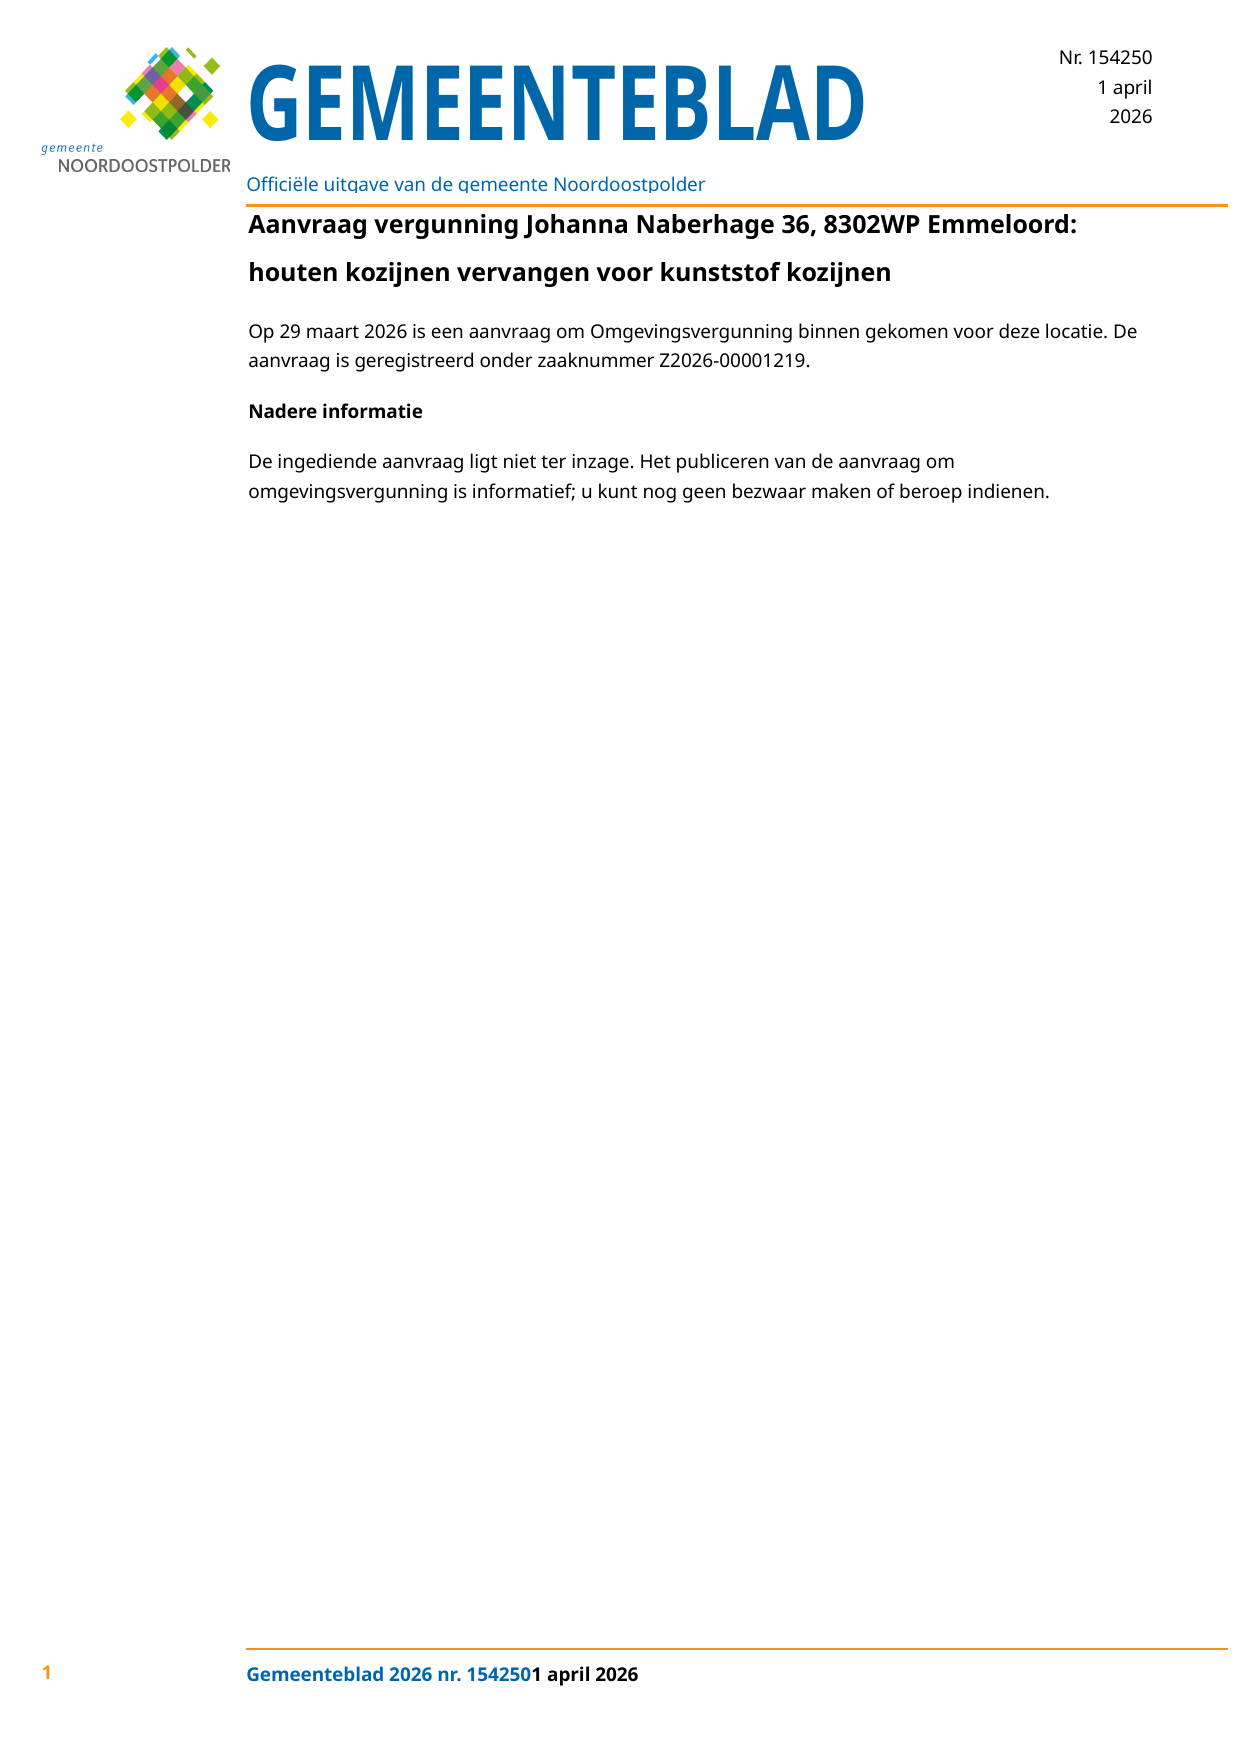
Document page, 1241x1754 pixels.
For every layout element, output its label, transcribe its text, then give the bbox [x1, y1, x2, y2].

text De ingediende aanvraag ligt niet ter inzage. Het publiceren van de aanvraag om omgevingsvergunning is informatief; u kunt nog geen bezwaar maken of beroep indienen. [248, 448, 1152, 504]
text Nadere informatie [248, 398, 1152, 424]
picture [41, 47, 231, 172]
text Aanvraag vergunning Johanna Naberhage 36, 8302WP Emmeloord: houten kozijnen vervangen voor kunststof kozijnen [248, 207, 1152, 288]
text Op 29 maart 2026 is een aanvraag om Omgevingsvergunning binnen gekomen voor deze locatie. De aanvraag is geregistreerd onder zaaknummer Z2026-00001219. [248, 318, 1152, 373]
